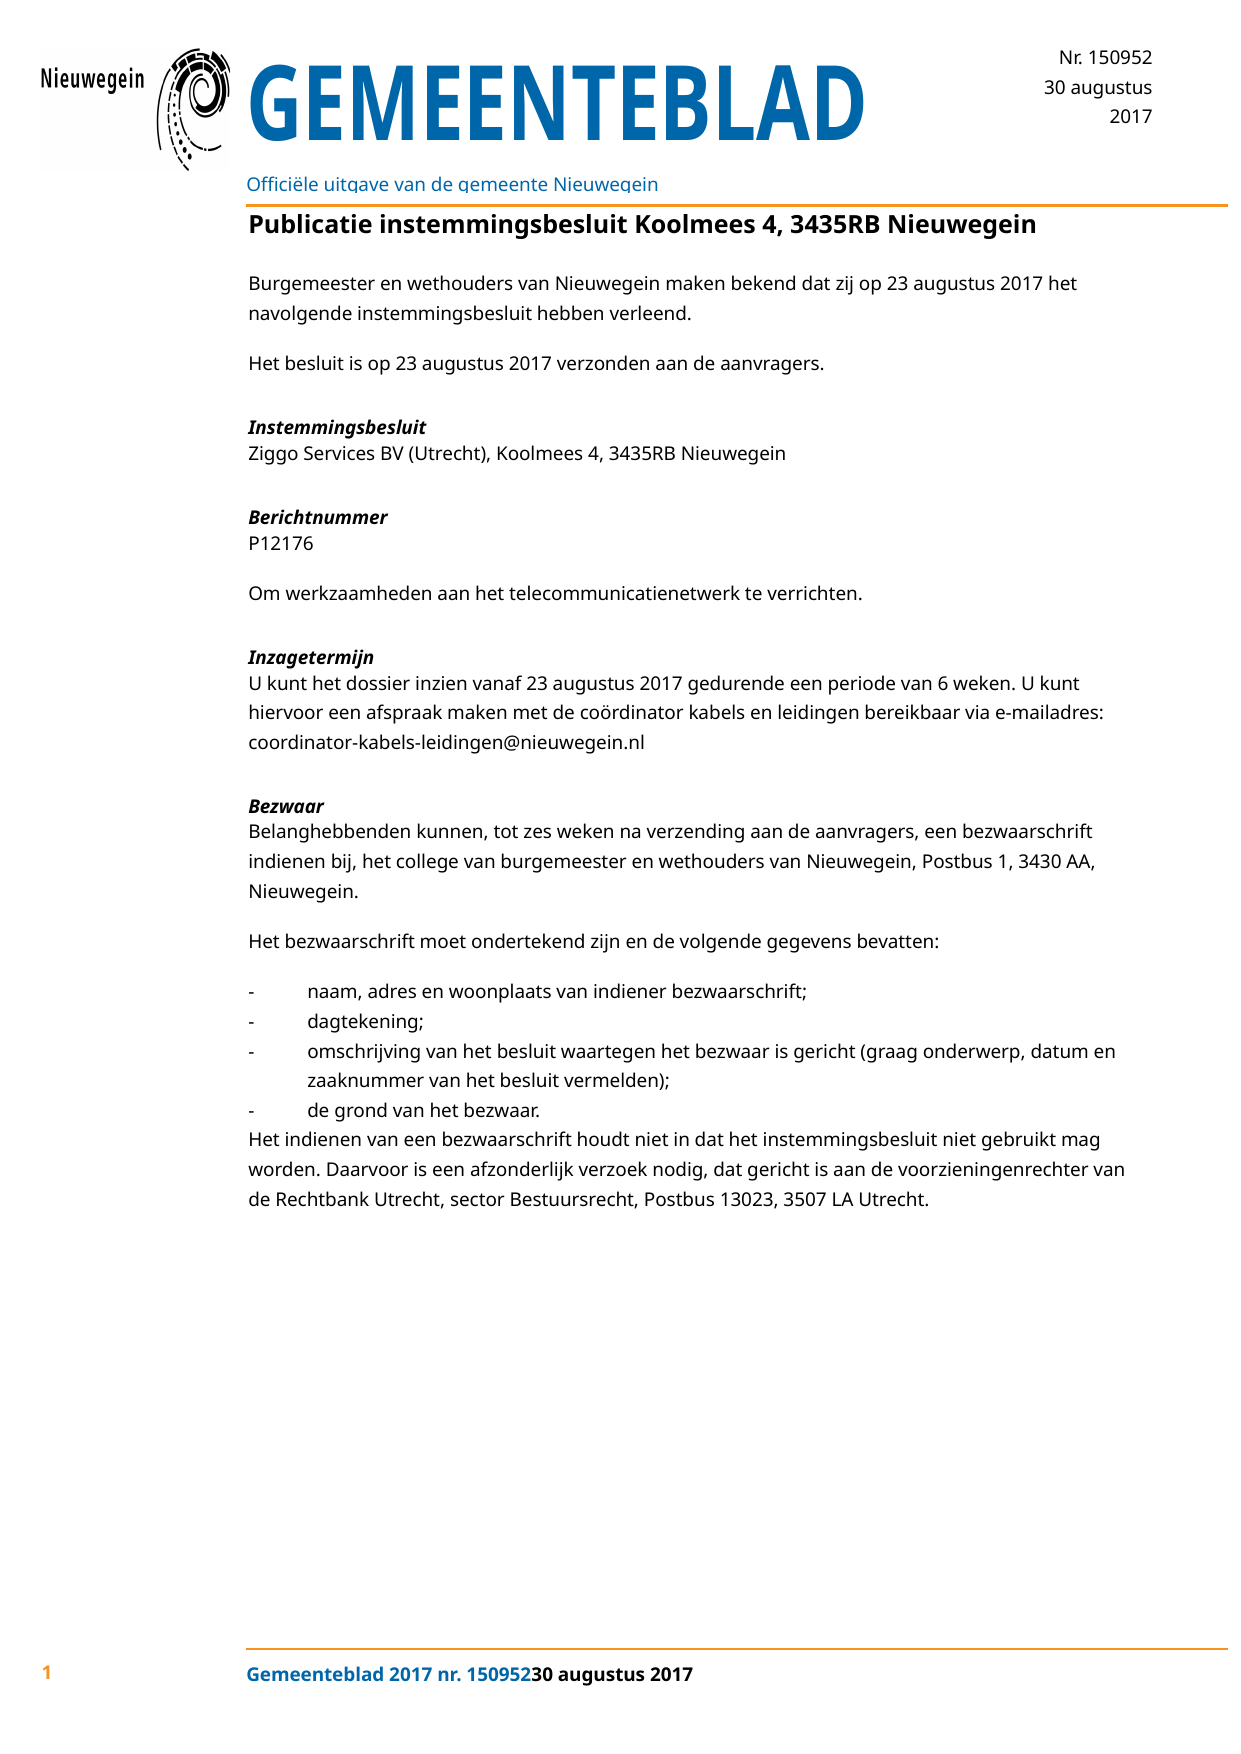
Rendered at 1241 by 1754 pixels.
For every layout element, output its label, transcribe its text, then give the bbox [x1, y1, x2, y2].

text Instemmingsbesluit [248, 414, 1152, 440]
text Bezwaar [248, 793, 1152, 819]
text Het indienen van een bezwaarschrift houdt niet in dat het instemmingsbesluit niet gebruikt mag worden. Daarvoor is een afzonderlijk verzoek nodig, dat gericht is aan de voorzieningenrechter van de Rechtbank Utrecht, sector Bestuursrecht, Postbus 13023, 3507 LA Utrecht. [248, 1127, 1152, 1211]
text Belanghebbenden kunnen, tot zes weken na verzending aan de aanvragers, een bezwaarschrift indienen bij, het college van burgemeester en wethouders van Nieuwegein, Postbus 1, 3430 AA, Nieuwegein. [248, 819, 1152, 903]
text Ziggo Services BV (Utrecht), Koolmees 4, 3435RB Nieuwegein [248, 440, 1152, 466]
text Berichtnummer [248, 504, 1152, 530]
list naam, adres en woonplaats van indiener bezwaarschrift; [248, 979, 1152, 1004]
text Publicatie instemmingsbesluit Koolmees 4, 3435RB Nieuwegein [248, 207, 1152, 241]
text Om werkzaamheden aan het telecommunicatienetwerk te verrichten. [248, 580, 1152, 606]
text Burgemeester en wethouders van Nieuwegein maken bekend dat zij op 23 augustus 2017 het navolgende instemmingsbesluit hebben verleend. [248, 270, 1152, 326]
text Het besluit is op 23 augustus 2017 verzonden aan de aanvragers. [248, 350, 1152, 376]
list de grond van het bezwaar. [248, 1097, 1152, 1123]
text Het bezwaarschrift moet ondertekend zijn en de volgende gegevens bevatten: [248, 928, 1152, 954]
text Inzagetermijn [248, 644, 1152, 670]
picture [41, 47, 231, 172]
text P12176 [248, 530, 1152, 555]
list dagtekening; [248, 1008, 1152, 1034]
list omschrijving van het besluit waartegen het bezwaar is gericht (graag onderwerp, datum en zaaknummer van het besluit vermelden); [248, 1038, 1152, 1093]
text U kunt het dossier inzien vanaf 23 augustus 2017 gedurende een periode van 6 weken. U kunt hiervoor een afspraak maken met de coördinator kabels en leidingen bereikbaar via e-mailadres: coordinator-kabels-leidingen@nieuwegein.nl [248, 670, 1152, 755]
